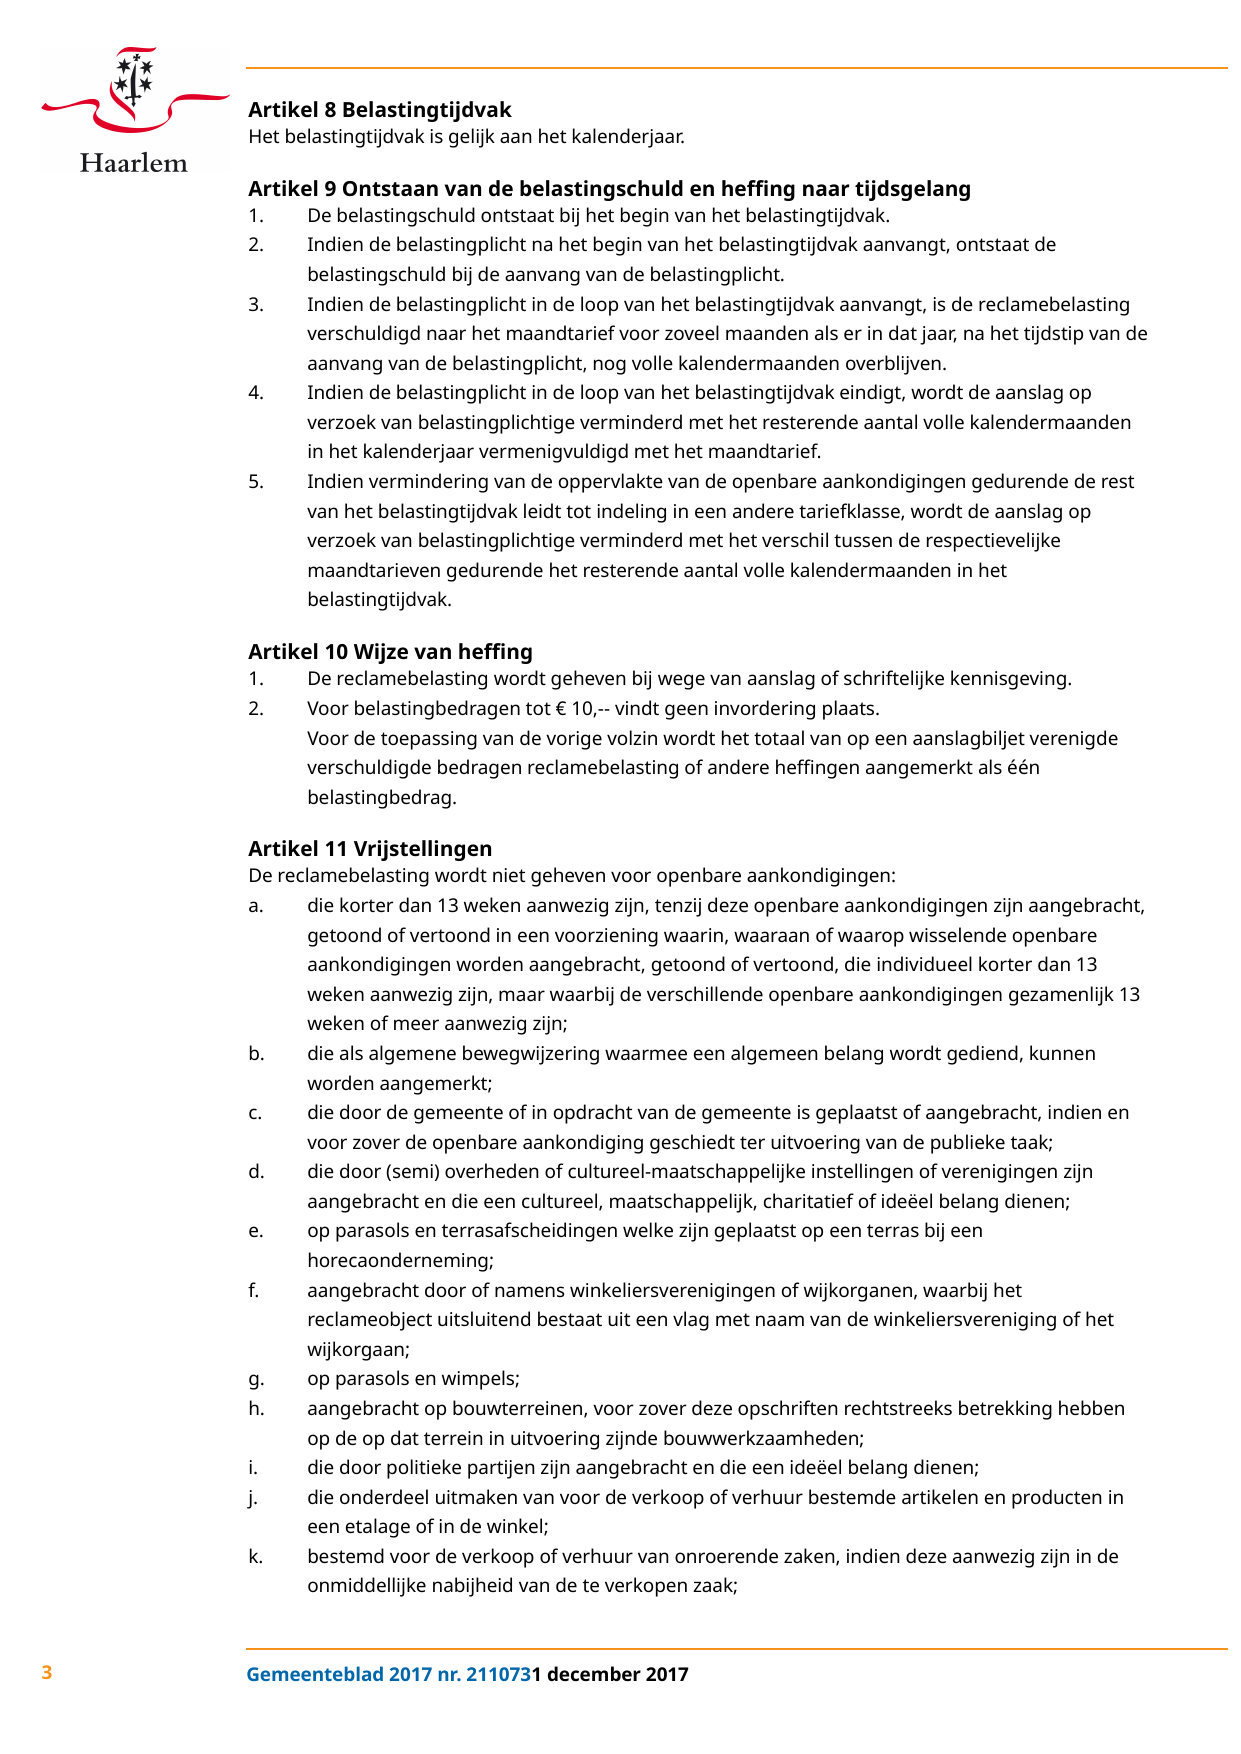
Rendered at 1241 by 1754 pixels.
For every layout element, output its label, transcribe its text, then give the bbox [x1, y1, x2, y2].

text Artikel 10 Wijze van heffing [248, 637, 1152, 666]
list Indien de belastingplicht na het begin van het belastingtijdvak aanvangt, ontstaat de belastingschuld bij de aanvang van de belastingplicht. [248, 232, 1152, 287]
list Indien de belastingplicht in de loop van het belastingtijdvak aanvangt, is de reclamebelasting verschuldigd naar het maandtarief voor zoveel maanden als er in dat jaar, na het tijdstip van de aanvang van de belastingplicht, nog volle kalendermaanden overblijven. [248, 291, 1152, 376]
list Voor de toepassing van de vorige volzin wordt het totaal van op een aanslagbiljet verenigde verschuldigde bedragen reclamebelasting of andere heffingen aangemerkt als één belastingbedrag. [248, 725, 1152, 809]
list op parasols en terrasafscheidingen welke zijn geplaatst op een terras bij een horecaonderneming; [248, 1218, 1152, 1273]
text Artikel 8 Belastingtijdvak [248, 95, 1152, 123]
list aangebracht op bouwterreinen, voor zover deze opschriften rechtstreeks betrekking hebben op de op dat terrein in uitvoering zijnde bouwwerkzaamheden; [248, 1395, 1152, 1451]
text Artikel 9 Ontstaan van de belastingschuld en heffing naar tijdsgelang [248, 174, 1152, 202]
list op parasols en wimpels; [248, 1366, 1152, 1391]
list die korter dan 13 weken aanwezig zijn, tenzij deze openbare aankondigingen zijn aangebracht, getoond of vertoond in een voorziening waarin, waaraan of waarop wisselende openbare aankondigingen worden aangebracht, getoond of vertoond, die individueel korter dan 13 weken aanwezig zijn, maar waarbij de verschillende openbare aankondigingen gezamenlijk 13 weken of meer aanwezig zijn; [248, 892, 1152, 1036]
list De reclamebelasting wordt geheven bij wege van aanslag of schriftelijke kennisgeving. [248, 666, 1152, 691]
list die door (semi) overheden of cultureel-maatschappelijke instellingen of verenigingen zijn aangebracht en die een cultureel, maatschappelijk, charitatief of ideëel belang dienen; [248, 1158, 1152, 1214]
list die onderdeel uitmaken van voor de verkoop of verhuur bestemde artikelen en producten in een etalage of in de winkel; [248, 1484, 1152, 1539]
list Indien vermindering van de oppervlakte van de openbare aankondigingen gedurende de rest van het belastingtijdvak leidt tot indeling in een andere tariefklasse, wordt de aanslag op verzoek van belastingplichtige verminderd met het verschil tussen de respectievelijke maandtarieven gedurende het resterende aantal volle kalendermaanden in het belastingtijdvak. [248, 468, 1152, 612]
list aangebracht door of namens winkeliersverenigingen of wijkorganen, waarbij het reclameobject uitsluitend bestaat uit een vlag met naam van de winkeliersvereniging of het wijkorgaan; [248, 1277, 1152, 1362]
list die door de gemeente of in opdracht van de gemeente is geplaatst of aangebracht, indien en voor zover de openbare aankondiging geschiedt ter uitvoering van de publieke taak; [248, 1099, 1152, 1155]
list Voor belastingbedragen tot € 10,-- vindt geen invordering plaats. [248, 695, 1152, 721]
list die door politieke partijen zijn aangebracht en die een ideëel belang dienen; [248, 1454, 1152, 1480]
list Indien de belastingplicht in de loop van het belastingtijdvak eindigt, wordt de aanslag op verzoek van belastingplichtige verminderd met het resterende aantal volle kalendermaanden in het kalenderjaar vermenigvuldigd met het maandtarief. [248, 379, 1152, 464]
text Artikel 11 Vrijstellingen [248, 834, 1152, 863]
picture [41, 47, 231, 172]
text Het belastingtijdvak is gelijk aan het kalenderjaar. [248, 123, 1152, 149]
list De belastingschuld ontstaat bij het begin van het belastingtijdvak. [248, 202, 1152, 228]
text De reclamebelasting wordt niet geheven voor openbare aankondigingen: [248, 863, 1152, 888]
list bestemd voor de verkoop of verhuur van onroerende zaken, indien deze aanwezig zijn in de onmiddellijke nabijheid van de te verkopen zaak; [248, 1543, 1152, 1598]
list die als algemene bewegwijzering waarmee een algemeen belang wordt gediend, kunnen worden aangemerkt; [248, 1040, 1152, 1096]
